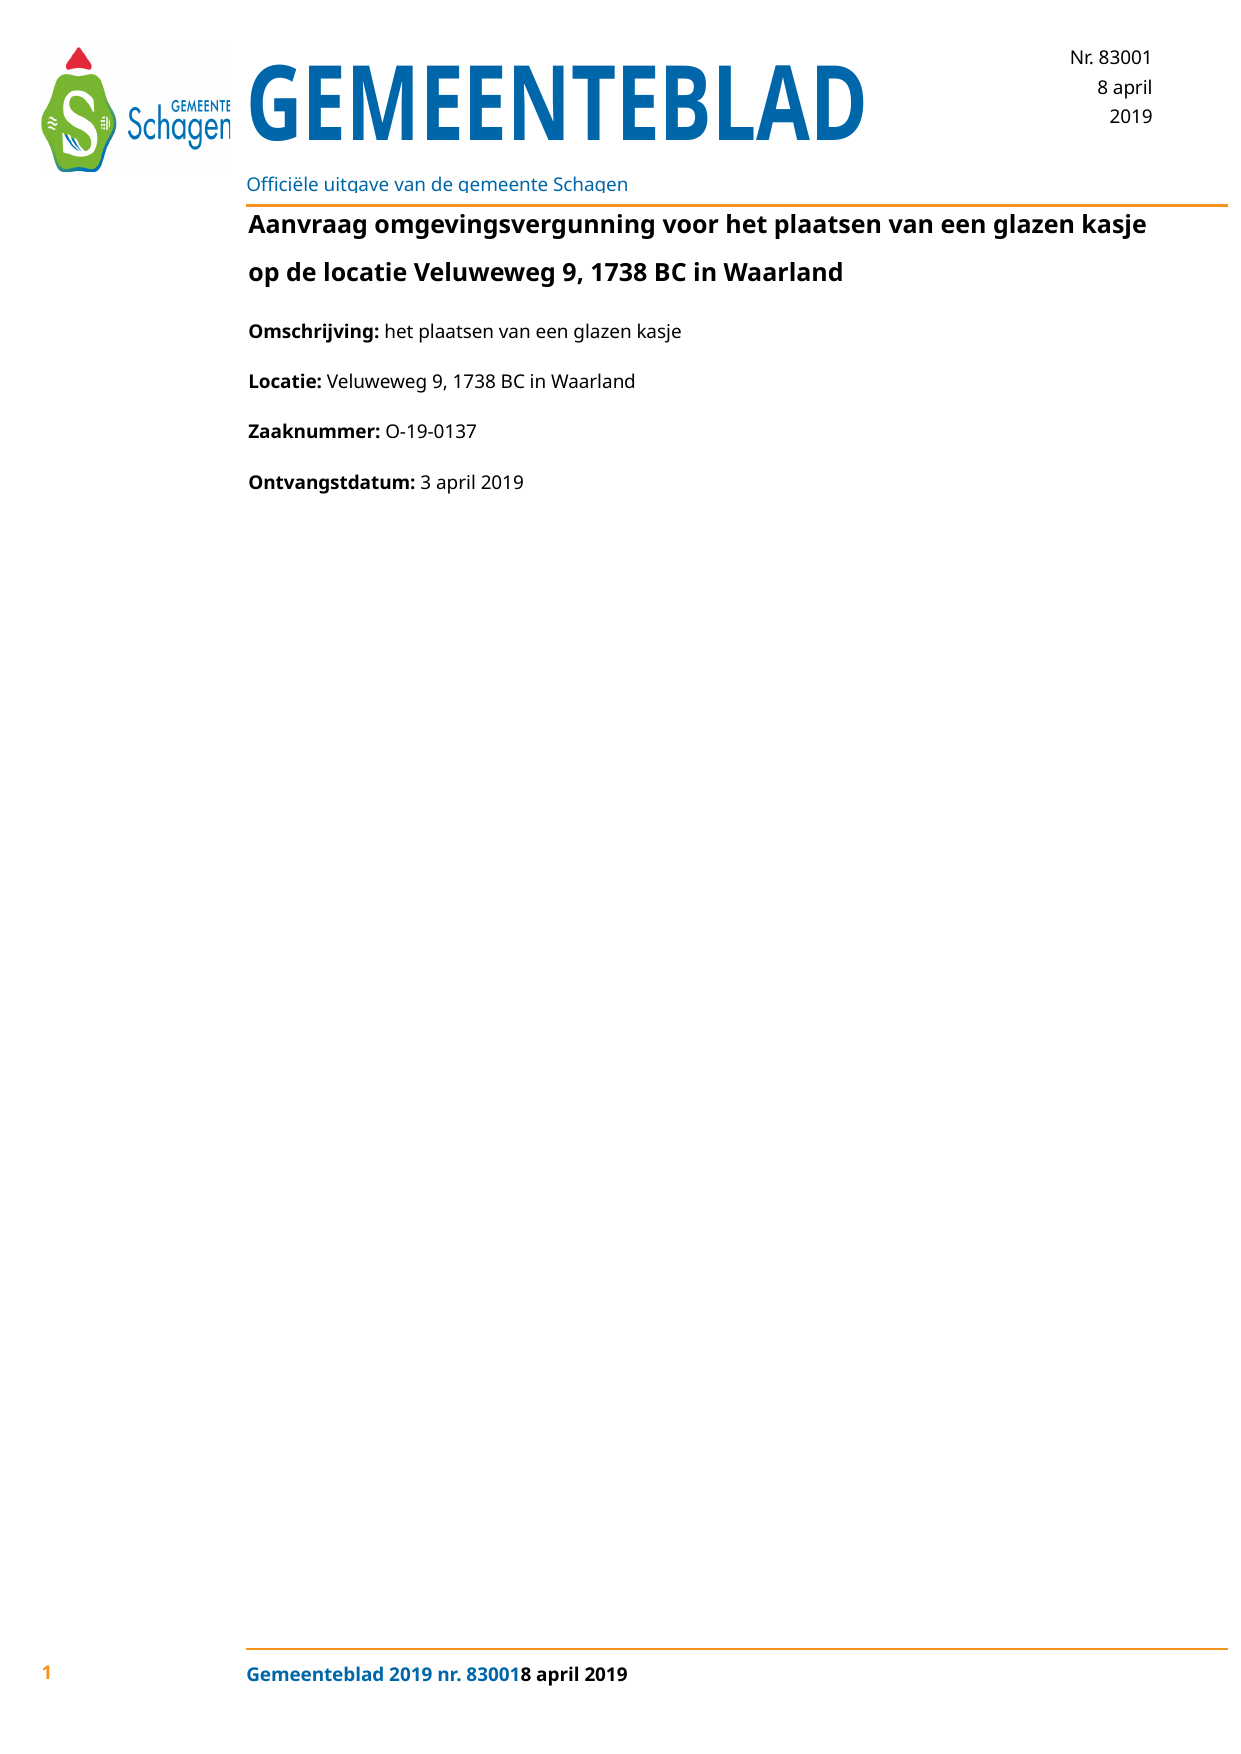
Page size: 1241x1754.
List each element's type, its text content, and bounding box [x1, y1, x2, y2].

text Ontvangstdatum: 3 april 2019 [248, 469, 1152, 495]
picture [41, 47, 231, 172]
text Omschrijving: het plaatsen van een glazen kasje [248, 318, 1152, 344]
text Locatie: Veluweweg 9, 1738 BC in Waarland [248, 368, 1152, 394]
text Aanvraag omgevingsvergunning voor het plaatsen van een glazen kasje op de locatie Veluweweg 9, 1738 BC in Waarland [248, 207, 1152, 288]
text Zaaknummer: O-19-0137 [248, 419, 1152, 444]
